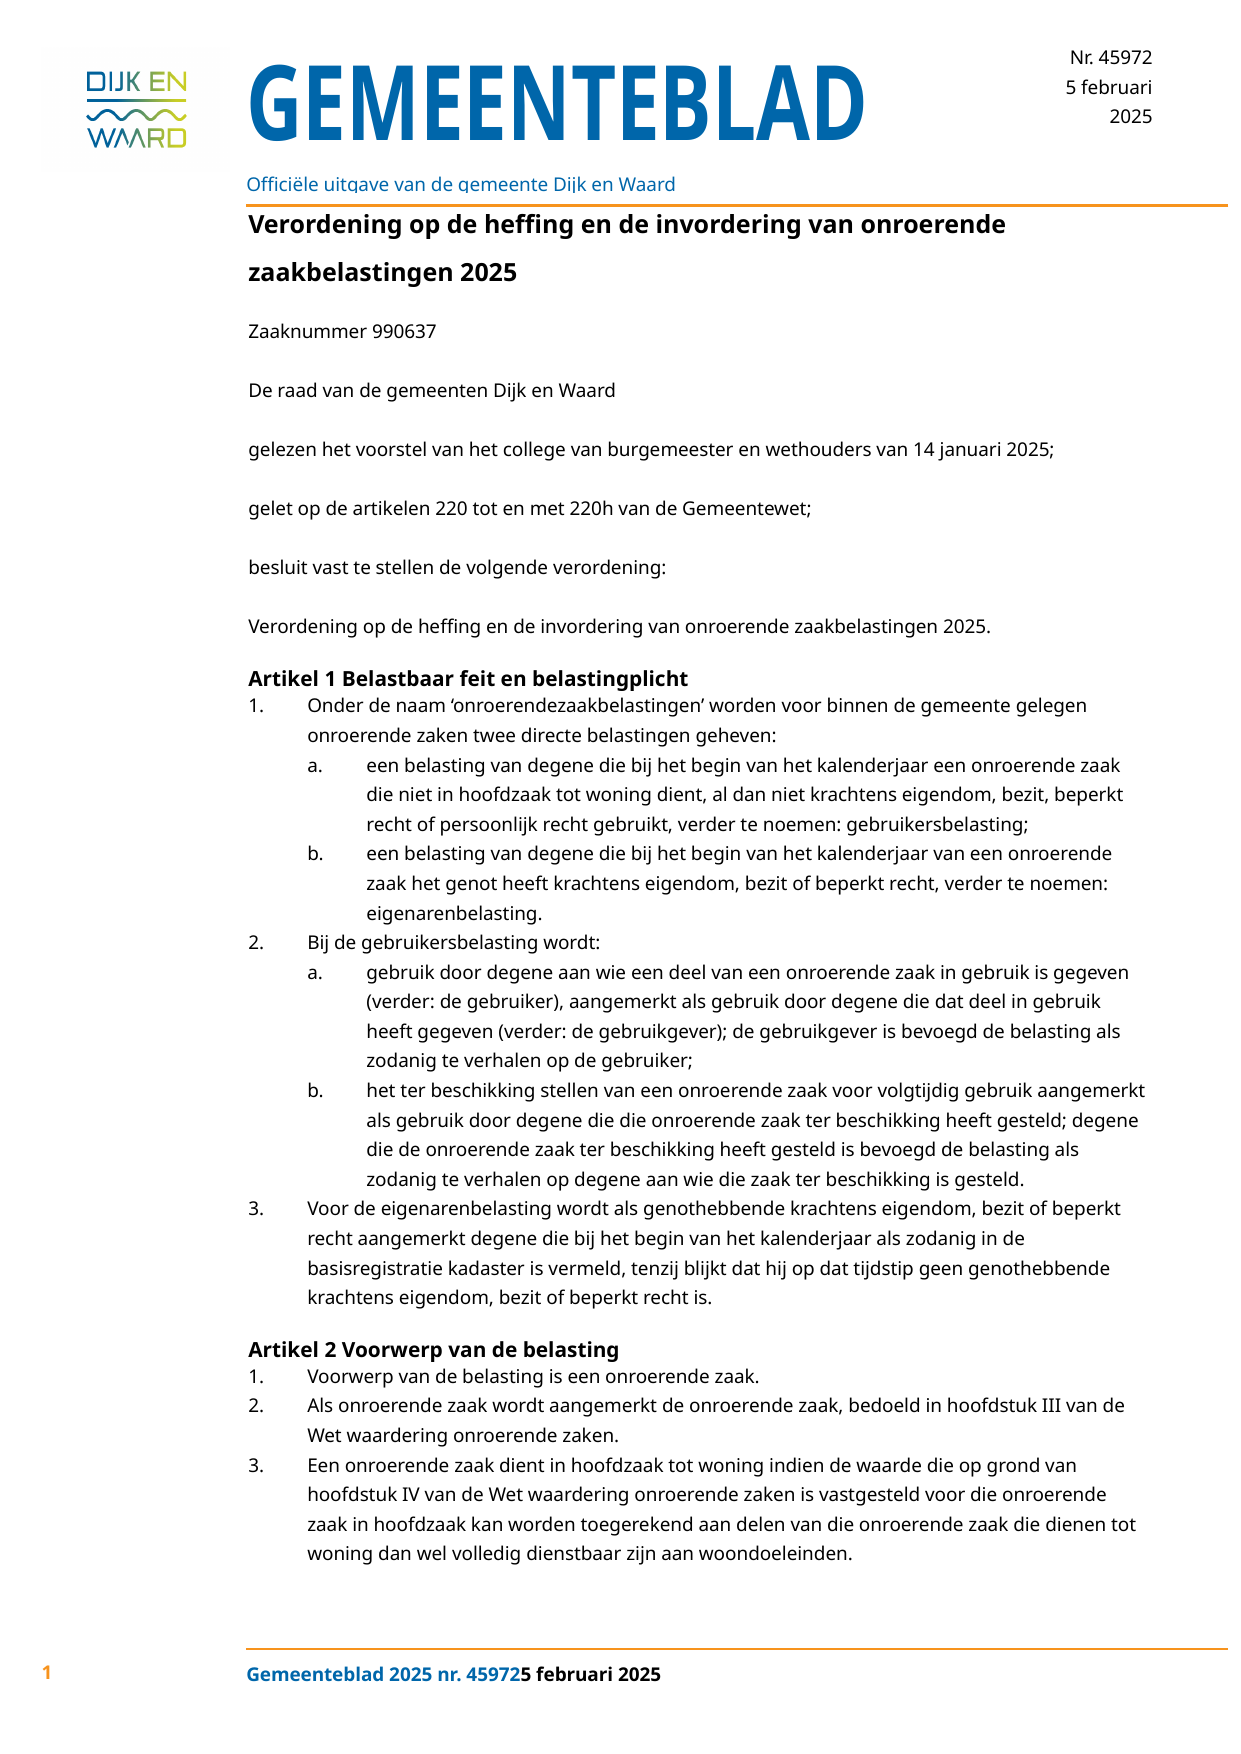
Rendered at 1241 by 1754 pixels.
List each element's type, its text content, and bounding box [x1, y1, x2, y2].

list Voorwerp van de belasting is een onroerende zaak. [248, 1363, 1152, 1389]
text De raad van de gemeenten Dijk en Waard [248, 377, 1152, 403]
text gelet op de artikelen 220 tot en met 220h van de Gemeentewet; [248, 495, 1152, 521]
list Voor de eigenarenbelasting wordt als genothebbende krachtens eigendom, bezit of beperkt recht aangemerkt degene die bij het begin van het kalenderjaar als zodanig in de basisregistratie kadaster is vermeld, tenzij blijkt dat hij op dat tijdstip geen genothebbende krachtens eigendom, bezit of beperkt recht is. [248, 1196, 1152, 1310]
text gelezen het voorstel van het college van burgemeester en wethouders van 14 januari 2025; [248, 436, 1152, 462]
list Als onroerende zaak wordt aangemerkt de onroerende zaak, bedoeld in hoofdstuk III van de Wet waardering onroerende zaken. [248, 1393, 1152, 1448]
list een belasting van degene die bij het begin van het kalenderjaar van een onroerende zaak het genot heeft krachtens eigendom, bezit of beperkt recht, verder te noemen: eigenarenbelasting. [307, 841, 1152, 925]
picture [41, 47, 231, 172]
text Verordening op de heffing en de invordering van onroerende zaakbelastingen 2025. [248, 614, 1152, 639]
list een belasting van degene die bij het begin van het kalenderjaar een onroerende zaak die niet in hoofdzaak tot woning dient, al dan niet krachtens eigendom, bezit, beperkt recht of persoonlijk recht gebruikt, verder te noemen: gebruikersbelasting; [307, 752, 1152, 837]
text Artikel 1 Belastbaar feit en belastingplicht [248, 664, 1152, 693]
list Bij de gebruikersbelasting wordt: [248, 929, 1152, 955]
list gebruik door degene aan wie een deel van een onroerende zaak in gebruik is gegeven (verder: de gebruiker), aangemerkt als gebruik door degene die dat deel in gebruik heeft gegeven (verder: de gebruikgever); de gebruikgever is bevoegd de belasting als zodanig te verhalen op de gebruiker; [307, 959, 1152, 1073]
text Artikel 2 Voorwerp van de belasting [248, 1335, 1152, 1363]
text besluit vast te stellen de volgende verordening: [248, 554, 1152, 580]
text Verordening op de heffing en de invordering van onroerende zaakbelastingen 2025 [248, 207, 1152, 288]
list Onder de naam ‘onroerendezaakbelastingen’ worden voor binnen de gemeente gelegen onroerende zaken twee directe belastingen geheven: [248, 693, 1152, 748]
text Zaaknummer 990637 [248, 318, 1152, 344]
list Een onroerende zaak dient in hoofdzaak tot woning indien de waarde die op grond van hoofdstuk IV van de Wet waardering onroerende zaken is vastgesteld voor die onroerende zaak in hoofdzaak kan worden toegerekend aan delen van die onroerende zaak die dienen tot woning dan wel volledig dienstbaar zijn aan woondoeleinden. [248, 1452, 1152, 1566]
list het ter beschikking stellen van een onroerende zaak voor volgtijdig gebruik aangemerkt als gebruik door degene die die onroerende zaak ter beschikking heeft gesteld; degene die de onroerende zaak ter beschikking heeft gesteld is bevoegd de belasting als zodanig te verhalen op degene aan wie die zaak ter beschikking is gesteld. [307, 1077, 1152, 1192]
